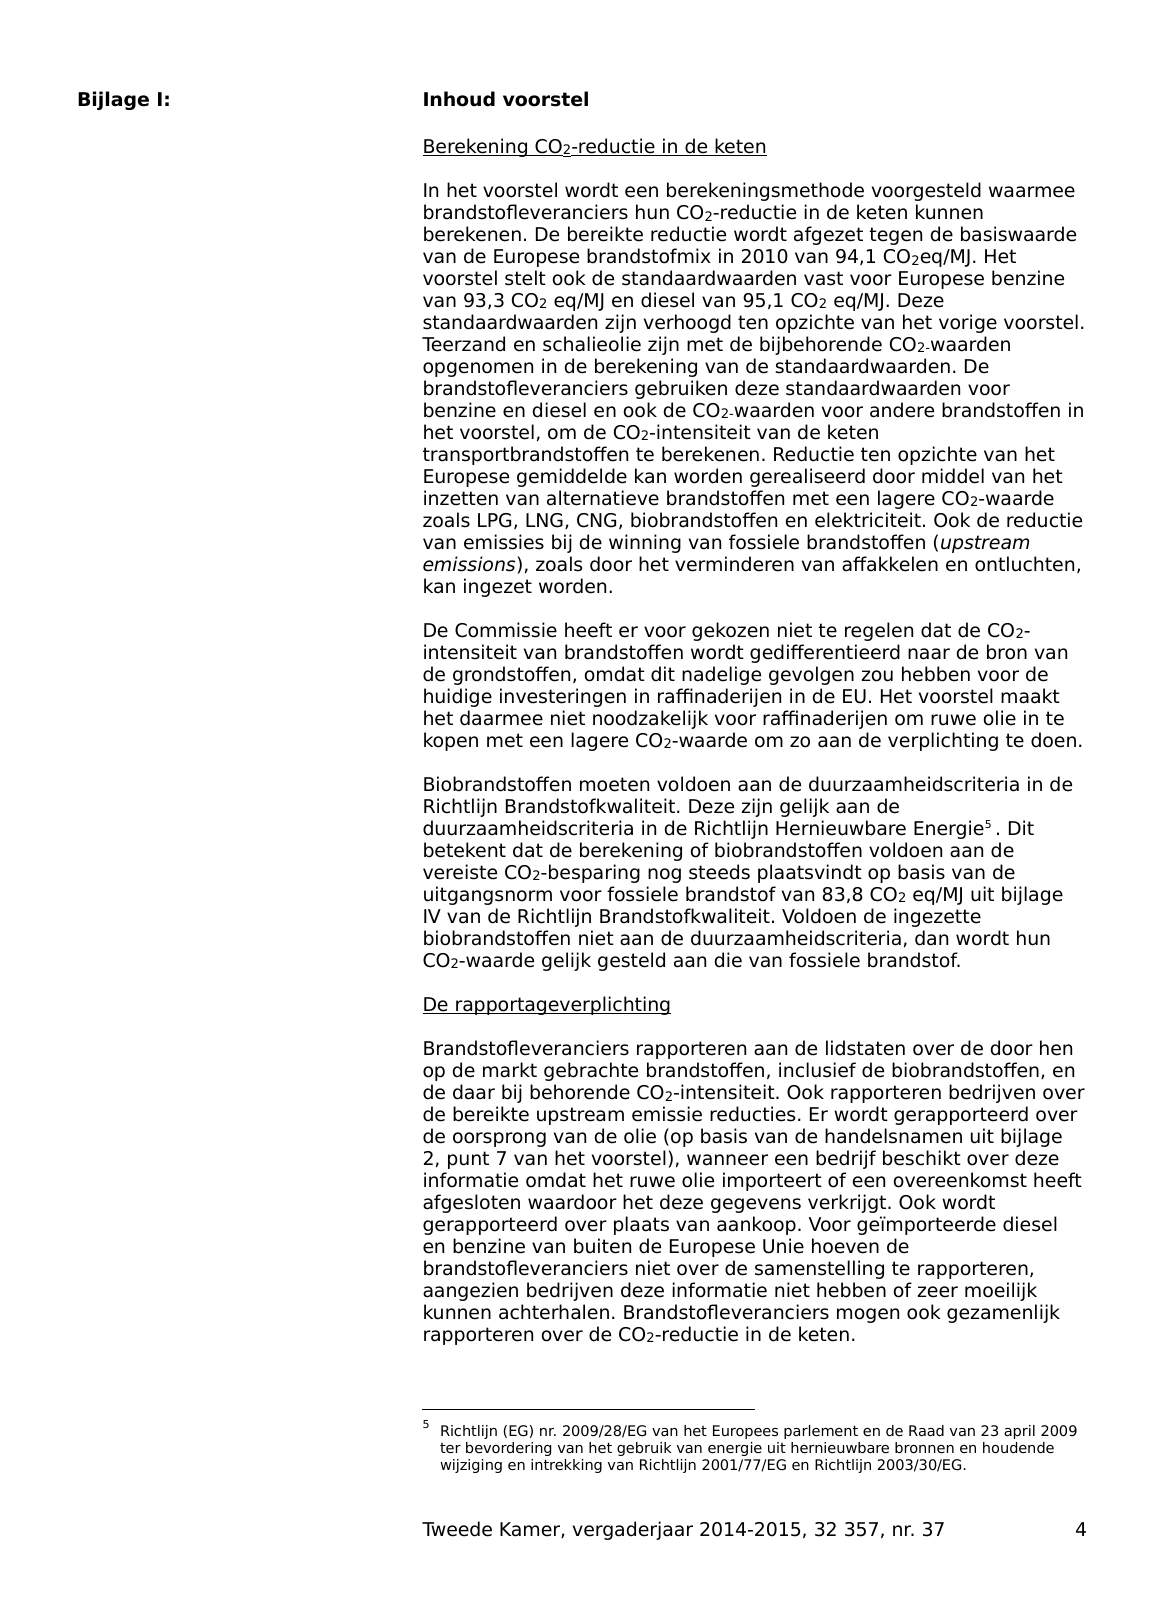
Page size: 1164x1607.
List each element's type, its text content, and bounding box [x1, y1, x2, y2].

text Biobrandstoffen moeten voldoen aan de duurzaamheidscriteria in de Richtlijn Brandstofkwaliteit. Deze zijn gelijk aan de duurzaamheidscriteria in de Richtlijn Hernieuwbare Energie. Dit betekent dat de berekening of biobrandstoffen voldoen aan de vereiste CO2-besparing nog steeds plaatsvindt op basis van de uitgangsnorm voor fossiele brandstof van 83,8 CO2 eq/MJ uit bijlage IV van de Richtlijn Brandstofkwaliteit. Voldoen de ingezette biobrandstoffen niet aan de duurzaamheidscriteria, dan wordt hun CO2-waarde gelijk gesteld aan die van fossiele brandstof. [422, 774, 1087, 972]
text Brandstofleveranciers rapporteren aan de lidstaten over de door hen op de markt gebrachte brandstoffen, inclusief de biobrandstoffen, en de daar bij behorende CO2-intensiteit. Ook rapporteren bedrijven over de bereikte upstream emissie reducties. Er wordt gerapporteerd over de oorsprong van de olie (op basis van de handelsnamen uit bijlage 2, punt 7 van het voorstel), wanneer een bedrijf beschikt over deze informatie omdat het ruwe olie importeert of een overeenkomst heeft afgesloten waardoor het deze gegevens verkrijgt. Ook wordt gerapporteerd over plaats van aankoop. Voor geïmporteerde diesel en benzine van buiten de Europese Unie hoeven de brandstofleveranciers niet over de samenstelling te rapporteren, aangezien bedrijven deze informatie niet hebben of zeer moeilijk kunnen achterhalen. Brandstofleveranciers mogen ook gezamenlijk rapporteren over de CO2-reductie in de keten. [422, 1038, 1087, 1346]
subtitle De rapportageverplichting [422, 994, 1087, 1016]
subtitle Bijlage I: Inhoud voorstel [77, 89, 1087, 111]
subtitle Berekening CO2-reductie in de keten [422, 136, 1087, 158]
text Richtlijn (EG) nr. 2009/28/EG van het Europees parlement en de Raad van 23 april 2009 ter bevordering van het gebruik van energie uit hernieuwbare bronnen en houdende wijziging en intrekking van Richtlijn 2001/77/EG en Richtlijn 2003/30/EG. [422, 1418, 1087, 1474]
text In het voorstel wordt een berekeningsmethode voorgesteld waarmee brandstofleveranciers hun CO2-reductie in de keten kunnen berekenen. De bereikte reductie wordt afgezet tegen de basiswaarde van de Europese brandstofmix in 2010 van 94,1 CO2eq/MJ. Het voorstel stelt ook de standaardwaarden vast voor Europese benzine van 93,3 CO2 eq/MJ en diesel van 95,1 CO2 eq/MJ. Deze standaardwaarden zijn verhoogd ten opzichte van het vorige voorstel. Teerzand en schalieolie zijn met de bijbehorende CO2-waarden opgenomen in de berekening van de standaardwaarden. De brandstofleveranciers gebruiken deze standaardwaarden voor benzine en diesel en ook de CO2-waarden voor andere brandstoffen in het voorstel, om de CO2-intensiteit van de keten transportbrandstoffen te berekenen. Reductie ten opzichte van het Europese gemiddelde kan worden gerealiseerd door middel van het inzetten van alternatieve brandstoffen met een lagere CO2-waarde zoals LPG, LNG, CNG, biobrandstoffen en elektriciteit. Ook de reductie van emissies bij de winning van fossiele brandstoffen (upstream emissions), zoals door het verminderen van affakkelen en ontluchten, kan ingezet worden. [422, 180, 1087, 598]
text De Commissie heeft er voor gekozen niet te regelen dat de CO2-intensiteit van brandstoffen wordt gedifferentieerd naar de bron van de grondstoffen, omdat dit nadelige gevolgen zou hebben voor de huidige investeringen in raffinaderijen in de EU. Het voorstel maakt het daarmee niet noodzakelijk voor raffinaderijen om ruwe olie in te kopen met een lagere CO2-waarde om zo aan de verplichting te doen. [422, 620, 1087, 752]
